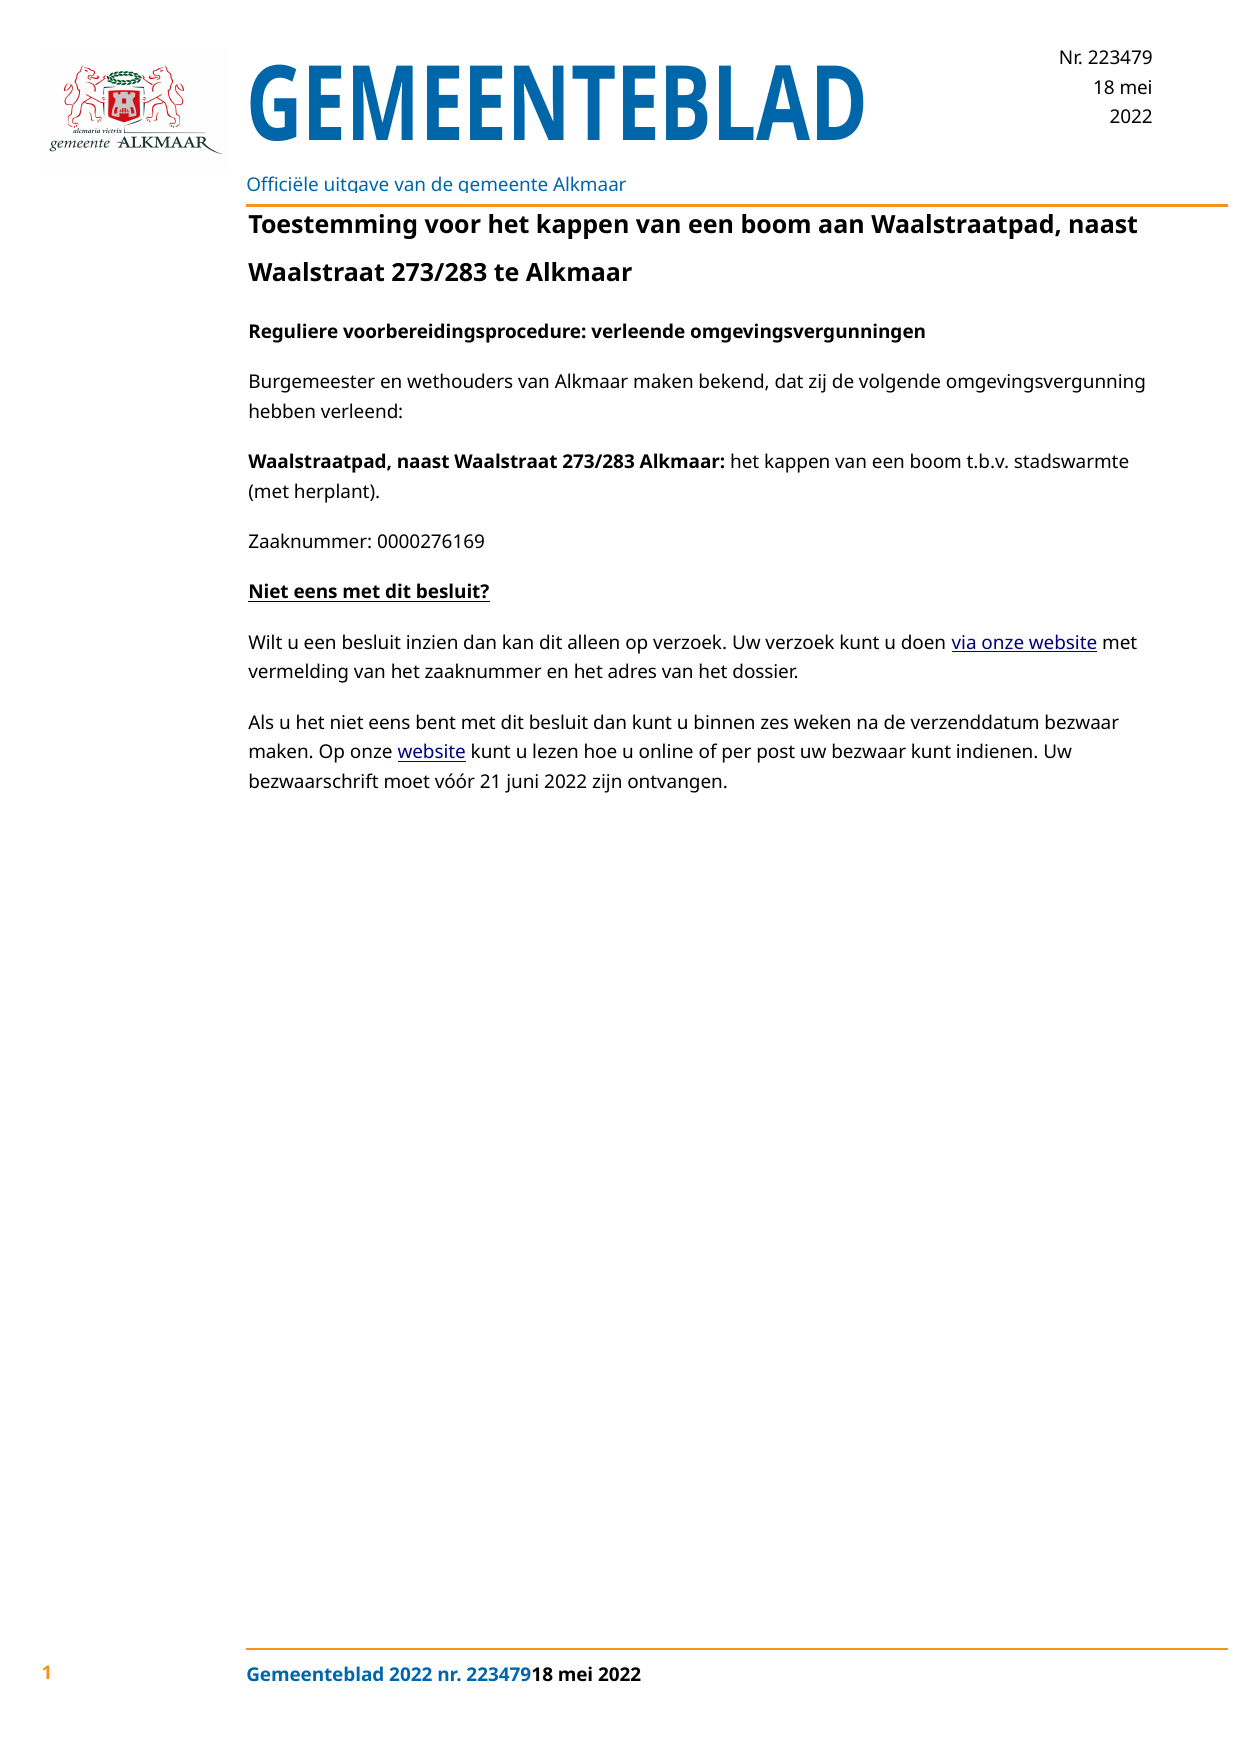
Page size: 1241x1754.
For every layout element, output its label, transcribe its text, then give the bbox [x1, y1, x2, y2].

picture [41, 47, 231, 172]
text Toestemming voor het kappen van een boom aan Waalstraatpad, naast Waalstraat 273/283 te Alkmaar [248, 207, 1152, 288]
text Reguliere voorbereidingsprocedure: verleende omgevingsvergunningen [248, 318, 1152, 344]
text Als u het niet eens bent met dit besluit dan kunt u binnen zes weken na de verzenddatum bezwaar maken. Op onze website kunt u lezen hoe u online of per post uw bezwaar kunt indienen. Uw bezwaarschrift moet vóór 21 juni 2022 zijn ontvangen. [248, 709, 1152, 794]
text Zaaknummer: 0000276169 [248, 528, 1152, 554]
text Niet eens met dit besluit? [248, 579, 1152, 604]
text Waalstraatpad, naast Waalstraat 273/283 Alkmaar: het kappen van een boom t.b.v. stadswarmte (met herplant). [248, 448, 1152, 504]
text Burgemeester en wethouders van Alkmaar maken bekend, dat zij de volgende omgevingsvergunning hebben verleend: [248, 368, 1152, 424]
text Wilt u een besluit inzien dan kan dit alleen op verzoek. Uw verzoek kunt u doen via onze website met vermelding van het zaaknummer en het adres van het dossier. [248, 629, 1152, 684]
